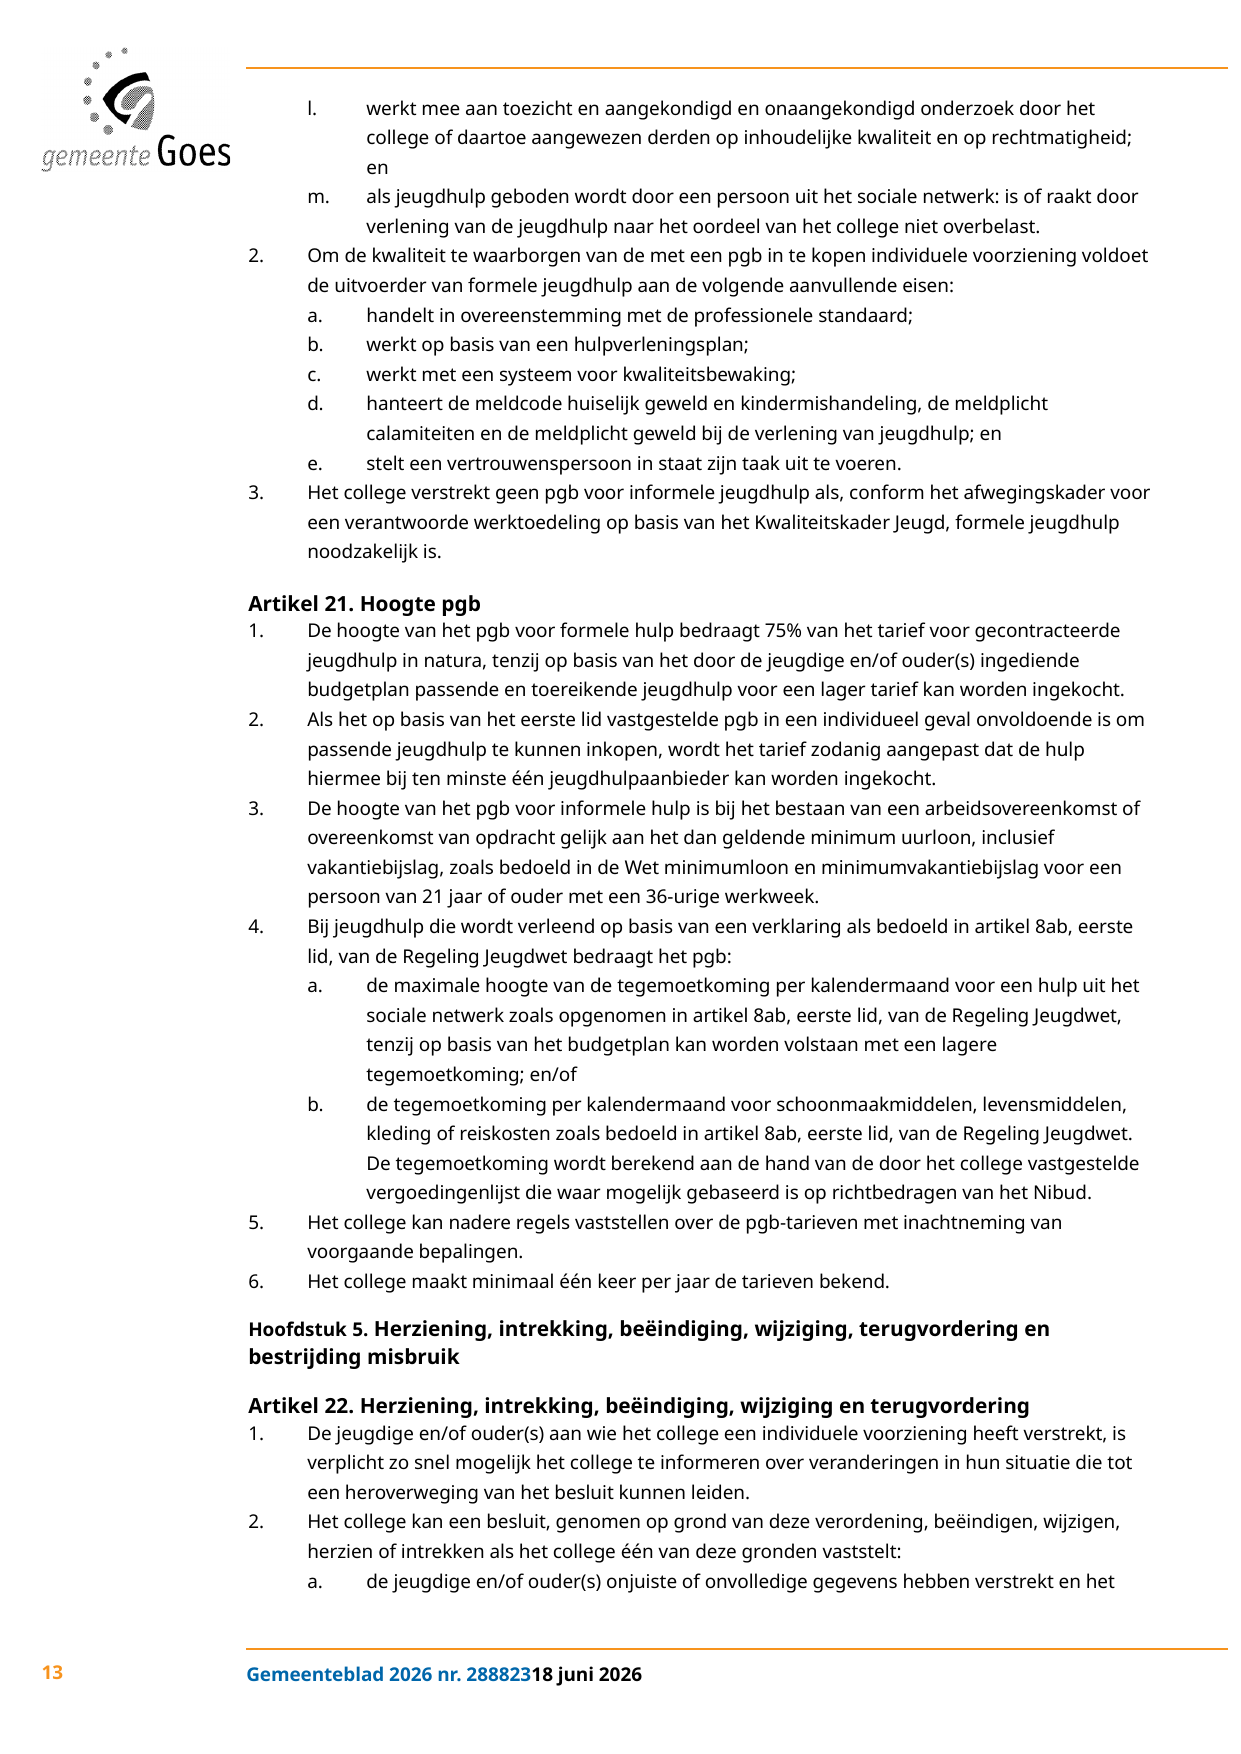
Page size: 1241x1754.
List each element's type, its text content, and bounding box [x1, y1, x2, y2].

picture [41, 47, 231, 172]
text Artikel 22. Herziening, intrekking, beëindiging, wijziging en terugvordering [248, 1392, 1152, 1420]
list de jeugdige en/of ouder(s) onjuiste of onvolledige gegevens hebben verstrekt en het [307, 1568, 1152, 1594]
list Het college kan een besluit, genomen op grond van deze verordening, beëindigen, wijzigen, herzien of intrekken als het college één van deze gronden vaststelt: [248, 1509, 1152, 1564]
list De hoogte van het pgb voor informele hulp is bij het bestaan van een arbeidsovereenkomst of overeenkomst van opdracht gelijk aan het dan geldende minimum uurloon, inclusief vakantiebijslag, zoals bedoeld in de Wet minimumloon en minimumvakantiebijslag voor een persoon van 21 jaar of ouder met een 36-urige werkweek. [248, 795, 1152, 909]
list Het college verstrekt geen pgb voor informele jeugdhulp als, conform het afwegingskader voor een verantwoorde werktoedeling op basis van het Kwaliteitskader Jeugd, formele jeugdhulp noodzakelijk is. [248, 479, 1152, 564]
list Als het op basis van het eerste lid vastgestelde pgb in een individueel geval onvoldoende is om passende jeugdhulp te kunnen inkopen, wordt het tarief zodanig aangepast dat de hulp hiermee bij ten minste één jeugdhulpaanbieder kan worden ingekocht. [248, 706, 1152, 791]
list De jeugdige en/of ouder(s) aan wie het college een individuele voorziening heeft verstrekt, is verplicht zo snel mogelijk het college te informeren over veranderingen in hun situatie die tot een heroverweging van het besluit kunnen leiden. [248, 1420, 1152, 1505]
list handelt in overeenstemming met de professionele standaard; [307, 302, 1152, 328]
list werkt mee aan toezicht en aangekondigd en onaangekondigd onderzoek door het college of daartoe aangewezen derden op inhoudelijke kwaliteit en op rechtmatigheid; en [307, 95, 1152, 180]
text Hoofdstuk 5. Herziening, intrekking, beëindiging, wijziging, terugvordering en bestrijding misbruik [248, 1314, 1152, 1371]
list hanteert de meldcode huiselijk geweld en kindermishandeling, de meldplicht calamiteiten en de meldplicht geweld bij de verlening van jeugdhulp; en [307, 391, 1152, 446]
list Om de kwaliteit te waarborgen van de met een pgb in te kopen individuele voorziening voldoet de uitvoerder van formele jeugdhulp aan de volgende aanvullende eisen: [248, 243, 1152, 298]
list de tegemoetkoming per kalendermaand voor schoonmaakmiddelen, levensmiddelen, kleding of reiskosten zoals bedoeld in artikel 8ab, eerste lid, van de Regeling Jeugdwet. De tegemoetkoming wordt berekend aan de hand van de door het college vastgestelde vergoedingenlijst die waar mogelijk gebaseerd is op richtbedragen van het Nibud. [307, 1091, 1152, 1205]
list stelt een vertrouwenspersoon in staat zijn taak uit te voeren. [307, 450, 1152, 476]
list Bij jeugdhulp die wordt verleend op basis van een verklaring als bedoeld in artikel 8ab, eerste lid, van de Regeling Jeugdwet bedraagt het pgb: [248, 913, 1152, 968]
list werkt op basis van een hulpverleningsplan; [307, 331, 1152, 357]
list als jeugdhulp geboden wordt door een persoon uit het sociale netwerk: is of raakt door verlening van de jeugdhulp naar het oordeel van het college niet overbelast. [307, 183, 1152, 239]
text Artikel 21. Hoogte pgb [248, 589, 1152, 617]
list de maximale hoogte van de tegemoetkoming per kalendermaand voor een hulp uit het sociale netwerk zoals opgenomen in artikel 8ab, eerste lid, van de Regeling Jeugdwet, tenzij op basis van het budgetplan kan worden volstaan met een lagere tegemoetkoming; en/of [307, 972, 1152, 1087]
list De hoogte van het pgb voor formele hulp bedraagt 75% van het tarief voor gecontracteerde jeugdhulp in natura, tenzij op basis van het door de jeugdige en/of ouder(s) ingediende budgetplan passende en toereikende jeugdhulp voor een lager tarief kan worden ingekocht. [248, 617, 1152, 702]
list werkt met een systeem voor kwaliteitsbewaking; [307, 361, 1152, 387]
list Het college kan nadere regels vaststellen over de pgb-tarieven met inachtneming van voorgaande bepalingen. [248, 1209, 1152, 1264]
list Het college maakt minimaal één keer per jaar de tarieven bekend. [248, 1268, 1152, 1294]
